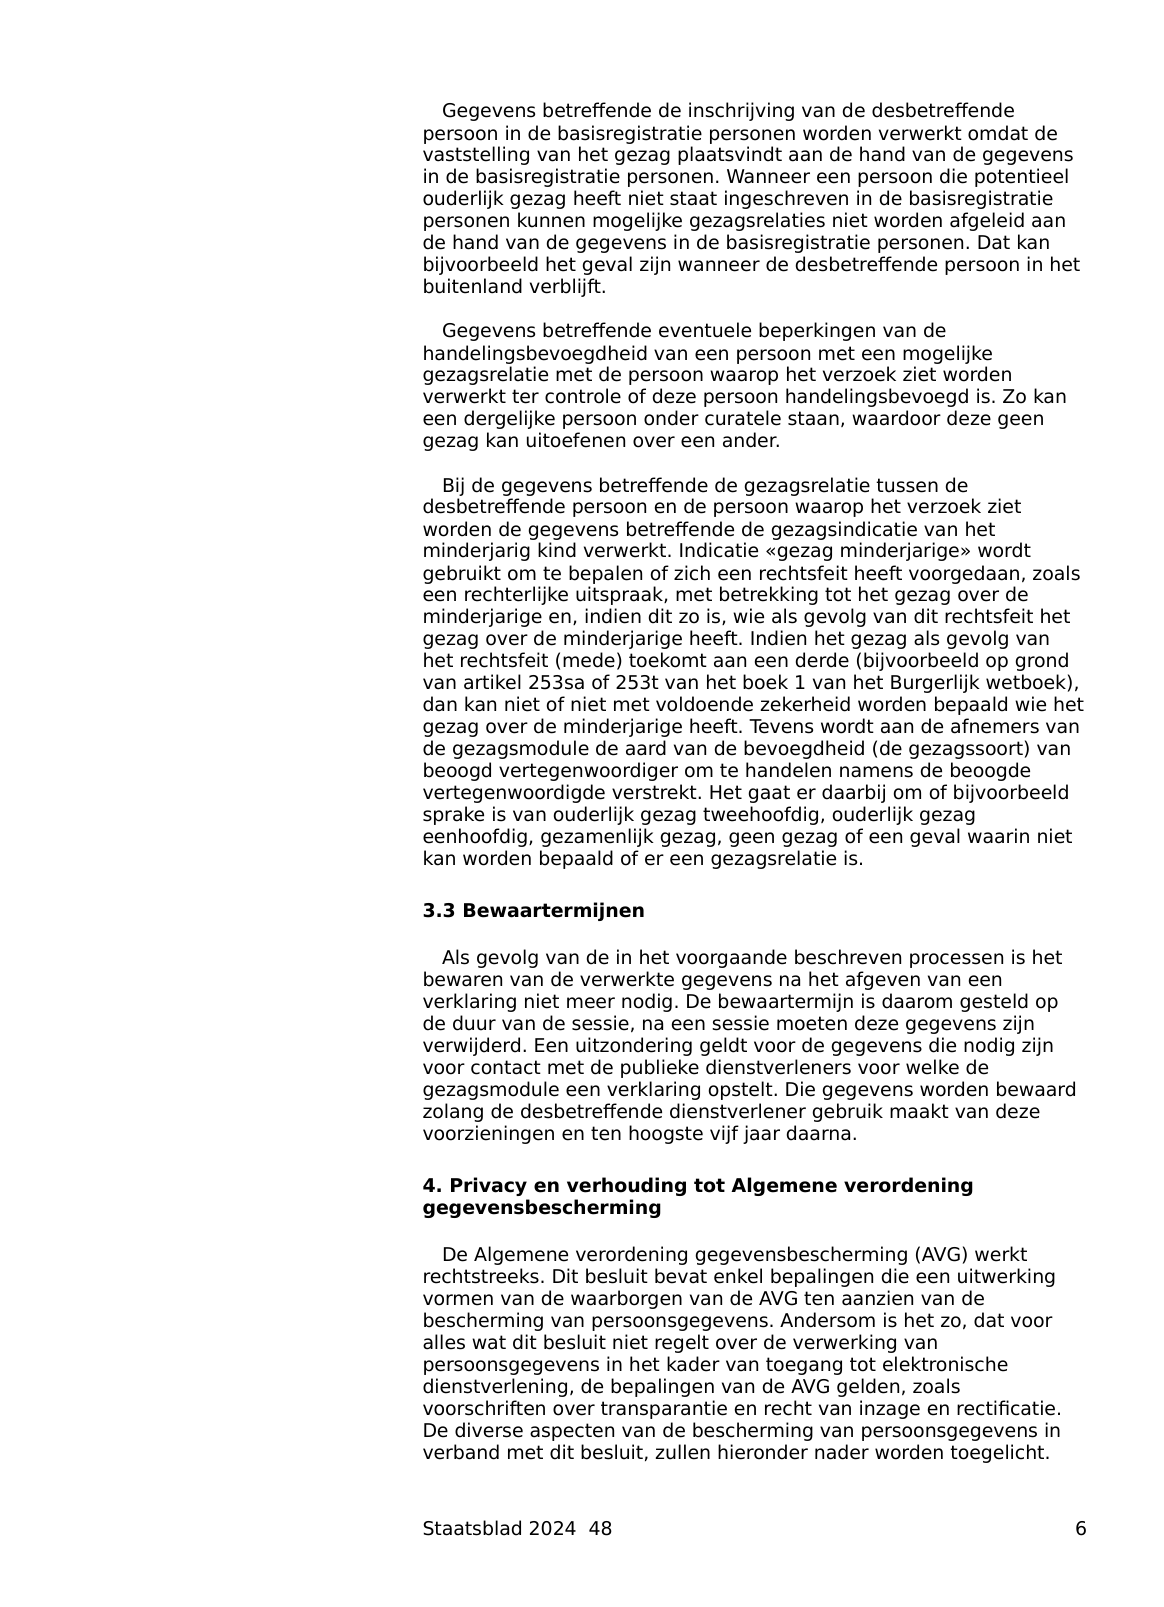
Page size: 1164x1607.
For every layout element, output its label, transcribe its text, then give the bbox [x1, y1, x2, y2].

text Als gevolg van de in het voorgaande beschreven processen is het bewaren van de verwerkte gegevens na het afgeven van een verklaring niet meer nodig. De bewaartermijn is daarom gesteld op de duur van de sessie, na een sessie moeten deze gegevens zijn verwijderd. Een uitzondering geldt voor de gegevens die nodig zijn voor contact met de publieke dienstverleners voor welke de gezagsmodule een verklaring opstelt. Die gegevens worden bewaard zolang de desbetreffende dienstverlener gebruik maakt van deze voorzieningen en ten hoogste vijf jaar daarna. [422, 947, 1087, 1145]
text De Algemene verordening gegevensbescherming (AVG) werkt rechtstreeks. Dit besluit bevat enkel bepalingen die een uitwerking vormen van de waarborgen van de AVG ten aanzien van de bescherming van persoonsgegevens. Andersom is het zo, dat voor alles wat dit besluit niet regelt over de verwerking van persoonsgegevens in het kader van toegang tot elektronische dienstverlening, de bepalingen van de AVG gelden, zoals voorschriften over transparantie en recht van inzage en rectificatie. De diverse aspecten van de bescherming van persoonsgegevens in verband met dit besluit, zullen hieronder nader worden toegelicht. [422, 1244, 1087, 1464]
text Gegevens betreffende de inschrijving van de desbetreffende persoon in de basisregistratie personen worden verwerkt omdat de vaststelling van het gezag plaatsvindt aan de hand van de gegevens in de basisregistratie personen. Wanneer een persoon die potentieel ouderlijk gezag heeft niet staat ingeschreven in de basisregistratie personen kunnen mogelijke gezagsrelaties niet worden afgeleid aan de hand van de gegevens in de basisregistratie personen. Dat kan bijvoorbeeld het geval zijn wanneer de desbetreffende persoon in het buitenland verblijft. [422, 100, 1087, 298]
subtitle 3.3 Bewaartermijnen [422, 900, 1087, 922]
text Gegevens betreffende eventuele beperkingen van de handelingsbevoegdheid van een persoon met een mogelijke gezagsrelatie met de persoon waarop het verzoek ziet worden verwerkt ter controle of deze persoon handelingsbevoegd is. Zo kan een dergelijke persoon onder curatele staan, waardoor deze geen gezag kan uitoefenen over een ander. [422, 320, 1087, 452]
text Bij de gegevens betreffende de gezagsrelatie tussen de desbetreffende persoon en de persoon waarop het verzoek ziet worden de gegevens betreffende de gezagsindicatie van het minderjarig kind verwerkt. Indicatie «gezag minderjarige» wordt gebruikt om te bepalen of zich een rechtsfeit heeft voorgedaan, zoals een rechterlijke uitspraak, met betrekking tot het gezag over de minderjarige en, indien dit zo is, wie als gevolg van dit rechtsfeit het gezag over de minderjarige heeft. Indien het gezag als gevolg van het rechtsfeit (mede) toekomt aan een derde (bijvoorbeeld op grond van artikel 253sa of 253t van het boek 1 van het Burgerlijk wetboek), dan kan niet of niet met voldoende zekerheid worden bepaald wie het gezag over de minderjarige heeft. Tevens wordt aan de afnemers van de gezagsmodule de aard van de bevoegdheid (de gezagssoort) van beoogd vertegenwoordiger om te handelen namens de beoogde vertegenwoordigde verstrekt. Het gaat er daarbij om of bijvoorbeeld sprake is van ouderlijk gezag tweehoofdig, ouderlijk gezag eenhoofdig, gezamenlijk gezag, geen gezag of een geval waarin niet kan worden bepaald of er een gezagsrelatie is. [422, 474, 1087, 870]
subtitle 4. Privacy en verhouding tot Algemene verordening gegevensbescherming [422, 1175, 1087, 1219]
